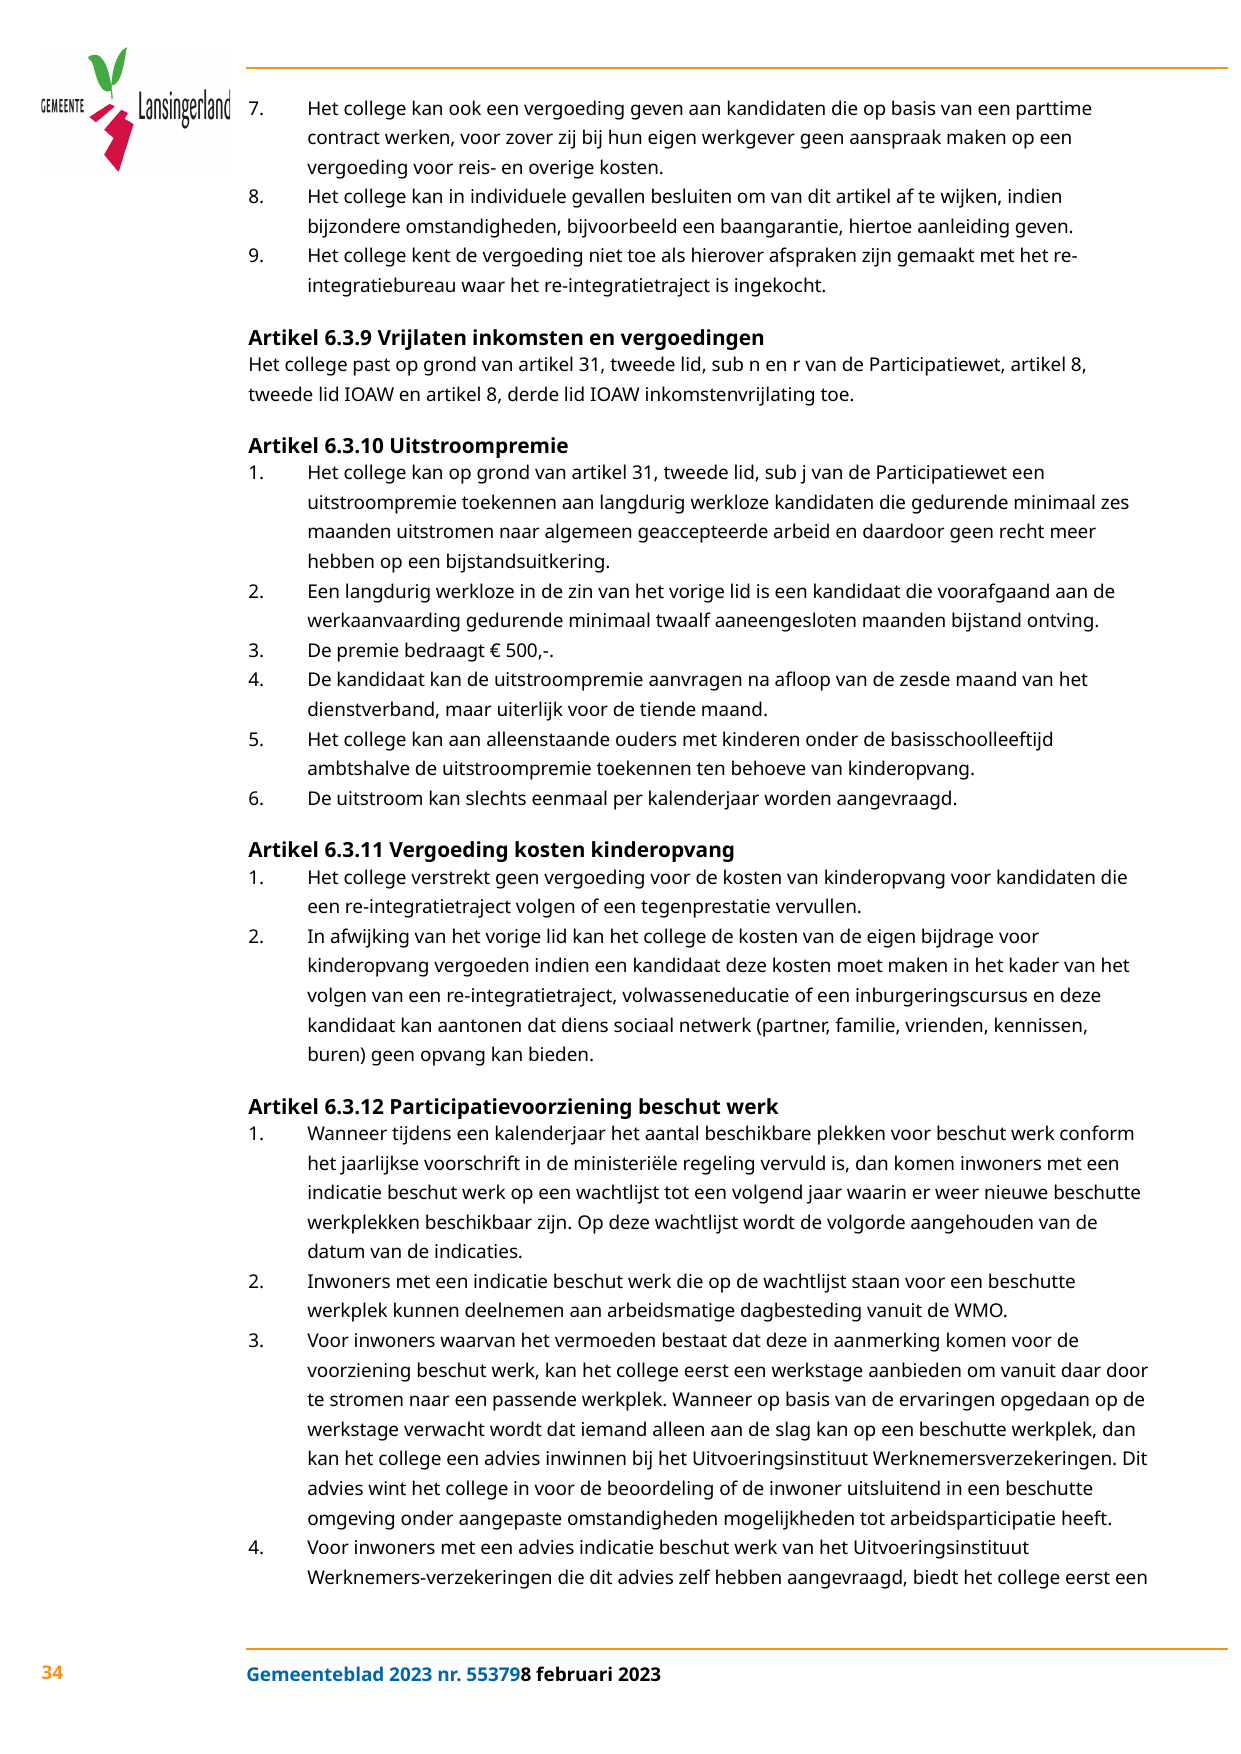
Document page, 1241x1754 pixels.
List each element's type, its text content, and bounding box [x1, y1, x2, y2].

list Inwoners met een indicatie beschut werk die op de wachtlijst staan voor een beschutte werkplek kunnen deelnemen aan arbeidsmatige dagbesteding vanuit de WMO. [248, 1268, 1152, 1323]
text Het college past op grond van artikel 31, tweede lid, sub n en r van de Participatiewet, artikel 8, tweede lid IOAW en artikel 8, derde lid IOAW inkomstenvrijlating toe. [248, 351, 1152, 406]
text Artikel 6.3.11 Vergoeding kosten kinderopvang [248, 835, 1152, 864]
list Wanneer tijdens een kalenderjaar het aantal beschikbare plekken voor beschut werk conform het jaarlijkse voorschrift in de ministeriële regeling vervuld is, dan komen inwoners met een indicatie beschut werk op een wachtlijst tot een volgend jaar waarin er weer nieuwe beschutte werkplekken beschikbaar zijn. Op deze wachtlijst wordt de volgorde aangehouden van de datum van de indicaties. [248, 1120, 1152, 1264]
text Artikel 6.3.12 Participatievoorziening beschut werk [248, 1092, 1152, 1120]
list Het college kent de vergoeding niet toe als hierover afspraken zijn gemaakt met het re-integratiebureau waar het re-integratietraject is ingekocht. [248, 243, 1152, 298]
list In afwijking van het vorige lid kan het college de kosten van de eigen bijdrage voor kinderopvang vergoeden indien een kandidaat deze kosten moet maken in het kader van het volgen van een re-integratietraject, volwasseneducatie of een inburgeringscursus en deze kandidaat kan aantonen dat diens sociaal netwerk (partner, familie, vrienden, kennissen, buren) geen opvang kan bieden. [248, 923, 1152, 1067]
list Een langdurig werkloze in de zin van het vorige lid is een kandidaat die voorafgaand aan de werkaanvaarding gedurende minimaal twaalf aaneengesloten maanden bijstand ontving. [248, 578, 1152, 633]
list Voor inwoners met een advies indicatie beschut werk van het Uitvoeringsinstituut Werknemers-verzekeringen die dit advies zelf hebben aangevraagd, biedt het college eerst een [248, 1534, 1152, 1590]
list Het college kan ook een vergoeding geven aan kandidaten die op basis van een parttime contract werken, voor zover zij bij hun eigen werkgever geen aanspraak maken op een vergoeding voor reis- en overige kosten. [248, 95, 1152, 180]
list De kandidaat kan de uitstroompremie aanvragen na afloop van de zesde maand van het dienstverband, maar uiterlijk voor de tiende maand. [248, 667, 1152, 722]
list Het college kan op grond van artikel 31, tweede lid, sub j van de Participatiewet een uitstroompremie toekennen aan langdurig werkloze kandidaten die gedurende minimaal zes maanden uitstromen naar algemeen geaccepteerde arbeid en daardoor geen recht meer hebben op een bijstandsuitkering. [248, 459, 1152, 574]
picture [41, 47, 231, 172]
list De uitstroom kan slechts eenmaal per kalenderjaar worden aangevraagd. [248, 785, 1152, 811]
list De premie bedraagt € 500,-. [248, 637, 1152, 663]
text Artikel 6.3.9 Vrijlaten inkomsten en vergoedingen [248, 323, 1152, 351]
list Voor inwoners waarvan het vermoeden bestaat dat deze in aanmerking komen voor de voorziening beschut werk, kan het college eerst een werkstage aanbieden om vanuit daar door te stromen naar een passende werkplek. Wanneer op basis van de ervaringen opgedaan op de werkstage verwacht wordt dat iemand alleen aan de slag kan op een beschutte werkplek, dan kan het college een advies inwinnen bij het Uitvoeringsinstituut Werknemersverzekeringen. Dit advies wint het college in voor de beoordeling of de inwoner uitsluitend in een beschutte omgeving onder aangepaste omstandigheden mogelijkheden tot arbeidsparticipatie heeft. [248, 1327, 1152, 1531]
list Het college kan in individuele gevallen besluiten om van dit artikel af te wijken, indien bijzondere omstandigheden, bijvoorbeeld een baangarantie, hiertoe aanleiding geven. [248, 183, 1152, 239]
text Artikel 6.3.10 Uitstroompremie [248, 431, 1152, 459]
list Het college verstrekt geen vergoeding voor de kosten van kinderopvang voor kandidaten die een re-integratietraject volgen of een tegenprestatie vervullen. [248, 864, 1152, 919]
list Het college kan aan alleenstaande ouders met kinderen onder de basisschoolleeftijd ambtshalve de uitstroompremie toekennen ten behoeve van kinderopvang. [248, 726, 1152, 781]
